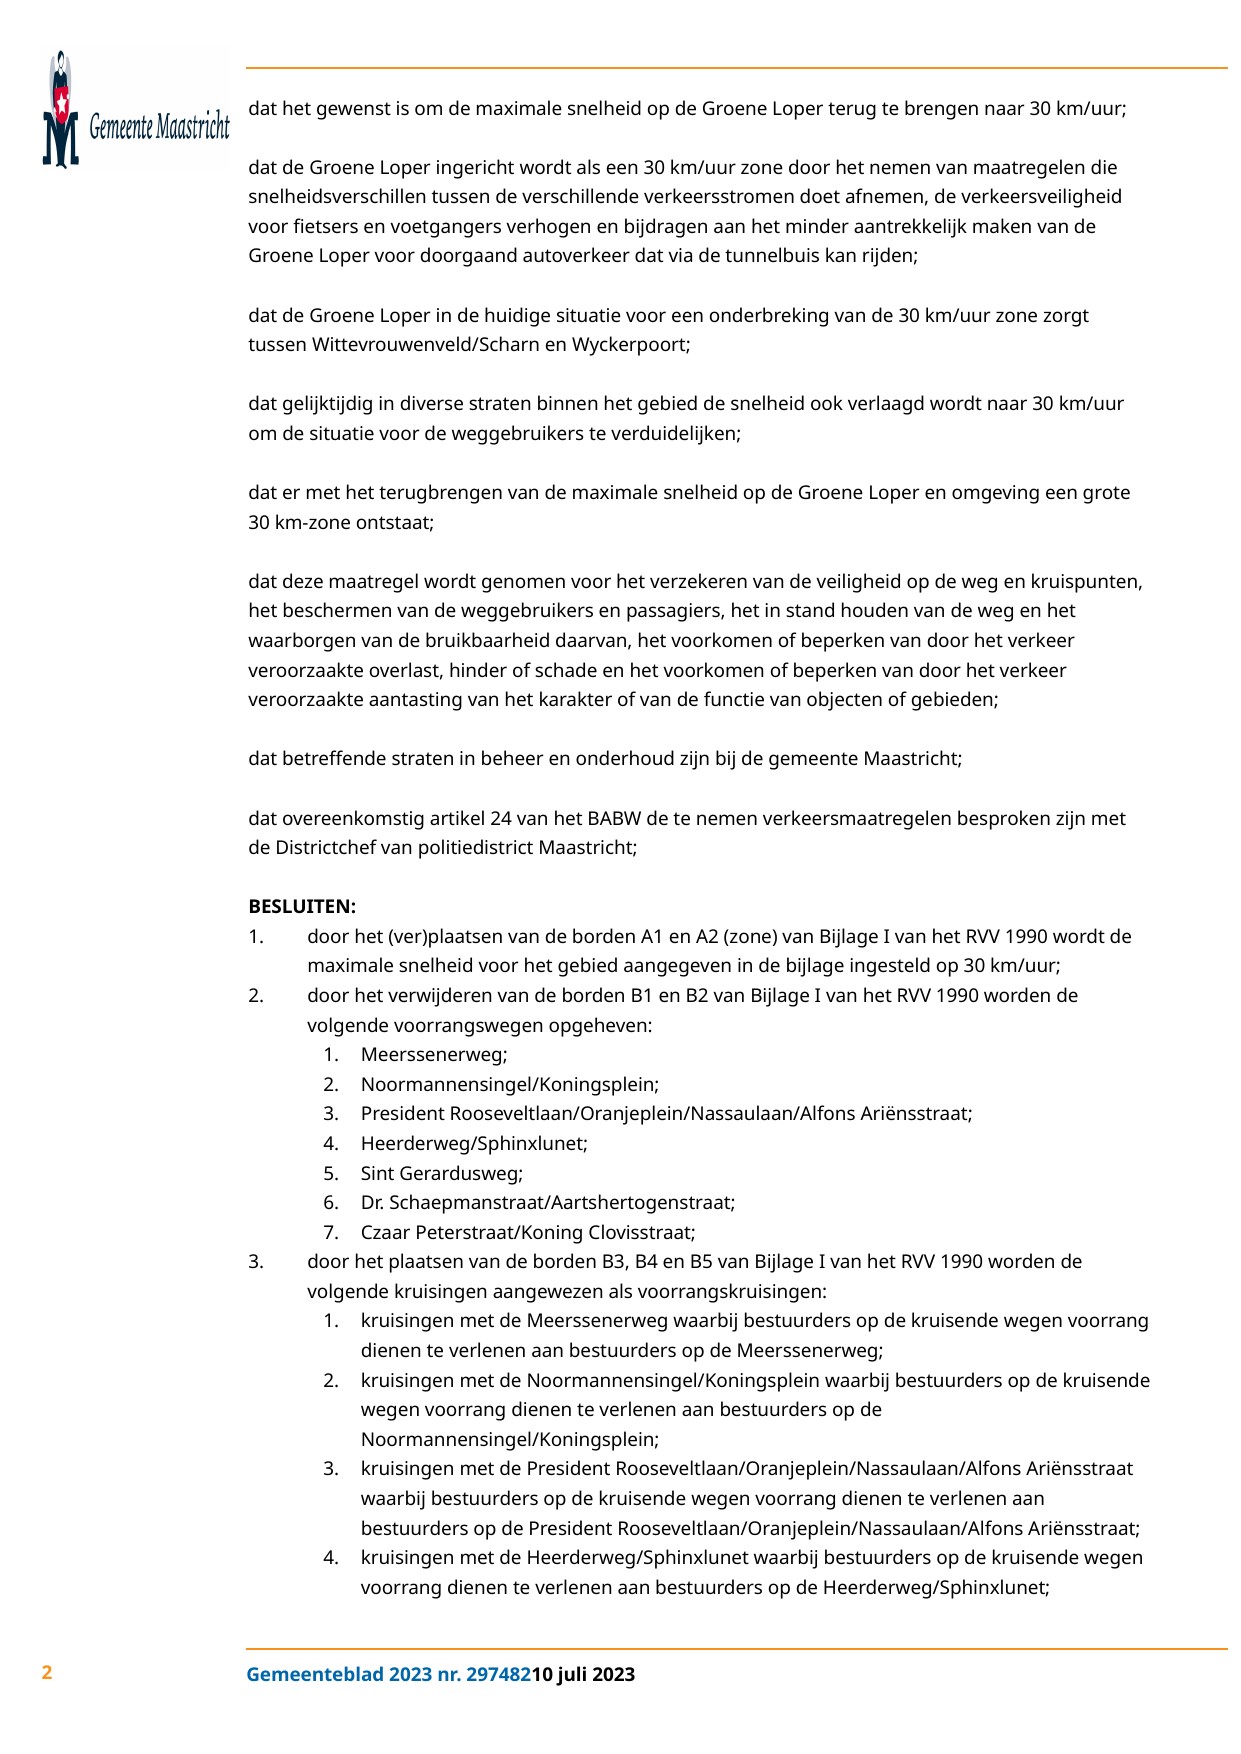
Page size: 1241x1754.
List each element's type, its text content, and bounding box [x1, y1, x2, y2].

list door het plaatsen van de borden B3, B4 en B5 van Bijlage I van het RVV 1990 worden de volgende kruisingen aangewezen als voorrangskruisingen: [248, 1248, 1152, 1304]
text dat betreffende straten in beheer en onderhoud zijn bij de gemeente Maastricht; [248, 746, 1152, 771]
text dat deze maatregel wordt genomen voor het verzekeren van de veiligheid op de weg en kruispunten, het beschermen van de weggebruikers en passagiers, het in stand houden van de weg en het waarborgen van de bruikbaarheid daarvan, het voorkomen of beperken van door het verkeer veroorzaakte overlast, hinder of schade en het voorkomen of beperken van door het verkeer veroorzaakte aantasting van het karakter of van de functie van objecten of gebieden; [248, 568, 1152, 712]
list kruisingen met de President Rooseveltlaan/Oranjeplein/Nassaulaan/Alfons Ariënsstraat waarbij bestuurders op de kruisende wegen voorrang dienen te verlenen aan bestuurders op de President Rooseveltlaan/Oranjeplein/Nassaulaan/Alfons Ariënsstraat; [323, 1456, 1152, 1541]
list President Rooseveltlaan/Oranjeplein/Nassaulaan/Alfons Ariënsstraat; [323, 1101, 1152, 1126]
text dat er met het terugbrengen van de maximale snelheid op de Groene Loper en omgeving een grote 30 km-zone ontstaat; [248, 479, 1152, 535]
list door het (ver)plaatsen van de borden A1 en A2 (zone) van Bijlage I van het RVV 1990 wordt de maximale snelheid voor het gebied aangegeven in de bijlage ingesteld op 30 km/uur; [248, 923, 1152, 978]
text BESLUITEN: [248, 893, 1152, 919]
list Heerderweg/Sphinxlunet; [323, 1130, 1152, 1156]
list kruisingen met de Heerderweg/Sphinxlunet waarbij bestuurders op de kruisende wegen voorrang dienen te verlenen aan bestuurders op de Heerderweg/Sphinxlunet; [323, 1544, 1152, 1600]
list kruisingen met de Meerssenerweg waarbij bestuurders op de kruisende wegen voorrang dienen te verlenen aan bestuurders op de Meerssenerweg; [323, 1308, 1152, 1363]
text dat de Groene Loper in de huidige situatie voor een onderbreking van de 30 km/uur zone zorgt tussen Wittevrouwenveld/Scharn en Wyckerpoort; [248, 302, 1152, 357]
list Czaar Peterstraat/Koning Clovisstraat; [323, 1219, 1152, 1245]
text dat gelijktijdig in diverse straten binnen het gebied de snelheid ook verlaagd wordt naar 30 km/uur om de situatie voor de weggebruikers te verduidelijken; [248, 391, 1152, 446]
text dat de Groene Loper ingericht wordt als een 30 km/uur zone door het nemen van maatregelen die snelheidsverschillen tussen de verschillende verkeersstromen doet afnemen, de verkeersveiligheid voor fietsers en voetgangers verhogen en bijdragen aan het minder aantrekkelijk maken van de Groene Loper voor doorgaand autoverkeer dat via de tunnelbuis kan rijden; [248, 154, 1152, 268]
list Meerssenerweg; [323, 1041, 1152, 1067]
list door het verwijderen van de borden B1 en B2 van Bijlage I van het RVV 1990 worden de volgende voorrangswegen opgeheven: [248, 982, 1152, 1038]
list Dr. Schaepmanstraat/Aartshertogenstraat; [323, 1189, 1152, 1215]
text dat overeenkomstig artikel 24 van het BABW de te nemen verkeersmaatregelen besproken zijn met de Districtchef van politiedistrict Maastricht; [248, 805, 1152, 860]
list Sint Gerardusweg; [323, 1160, 1152, 1186]
list kruisingen met de Noormannensingel/Koningsplein waarbij bestuurders op de kruisende wegen voorrang dienen te verlenen aan bestuurders op de Noormannensingel/Koningsplein; [323, 1367, 1152, 1452]
list Noormannensingel/Koningsplein; [323, 1071, 1152, 1097]
picture [41, 47, 231, 172]
text dat het gewenst is om de maximale snelheid op de Groene Loper terug te brengen naar 30 km/uur; [248, 95, 1152, 121]
